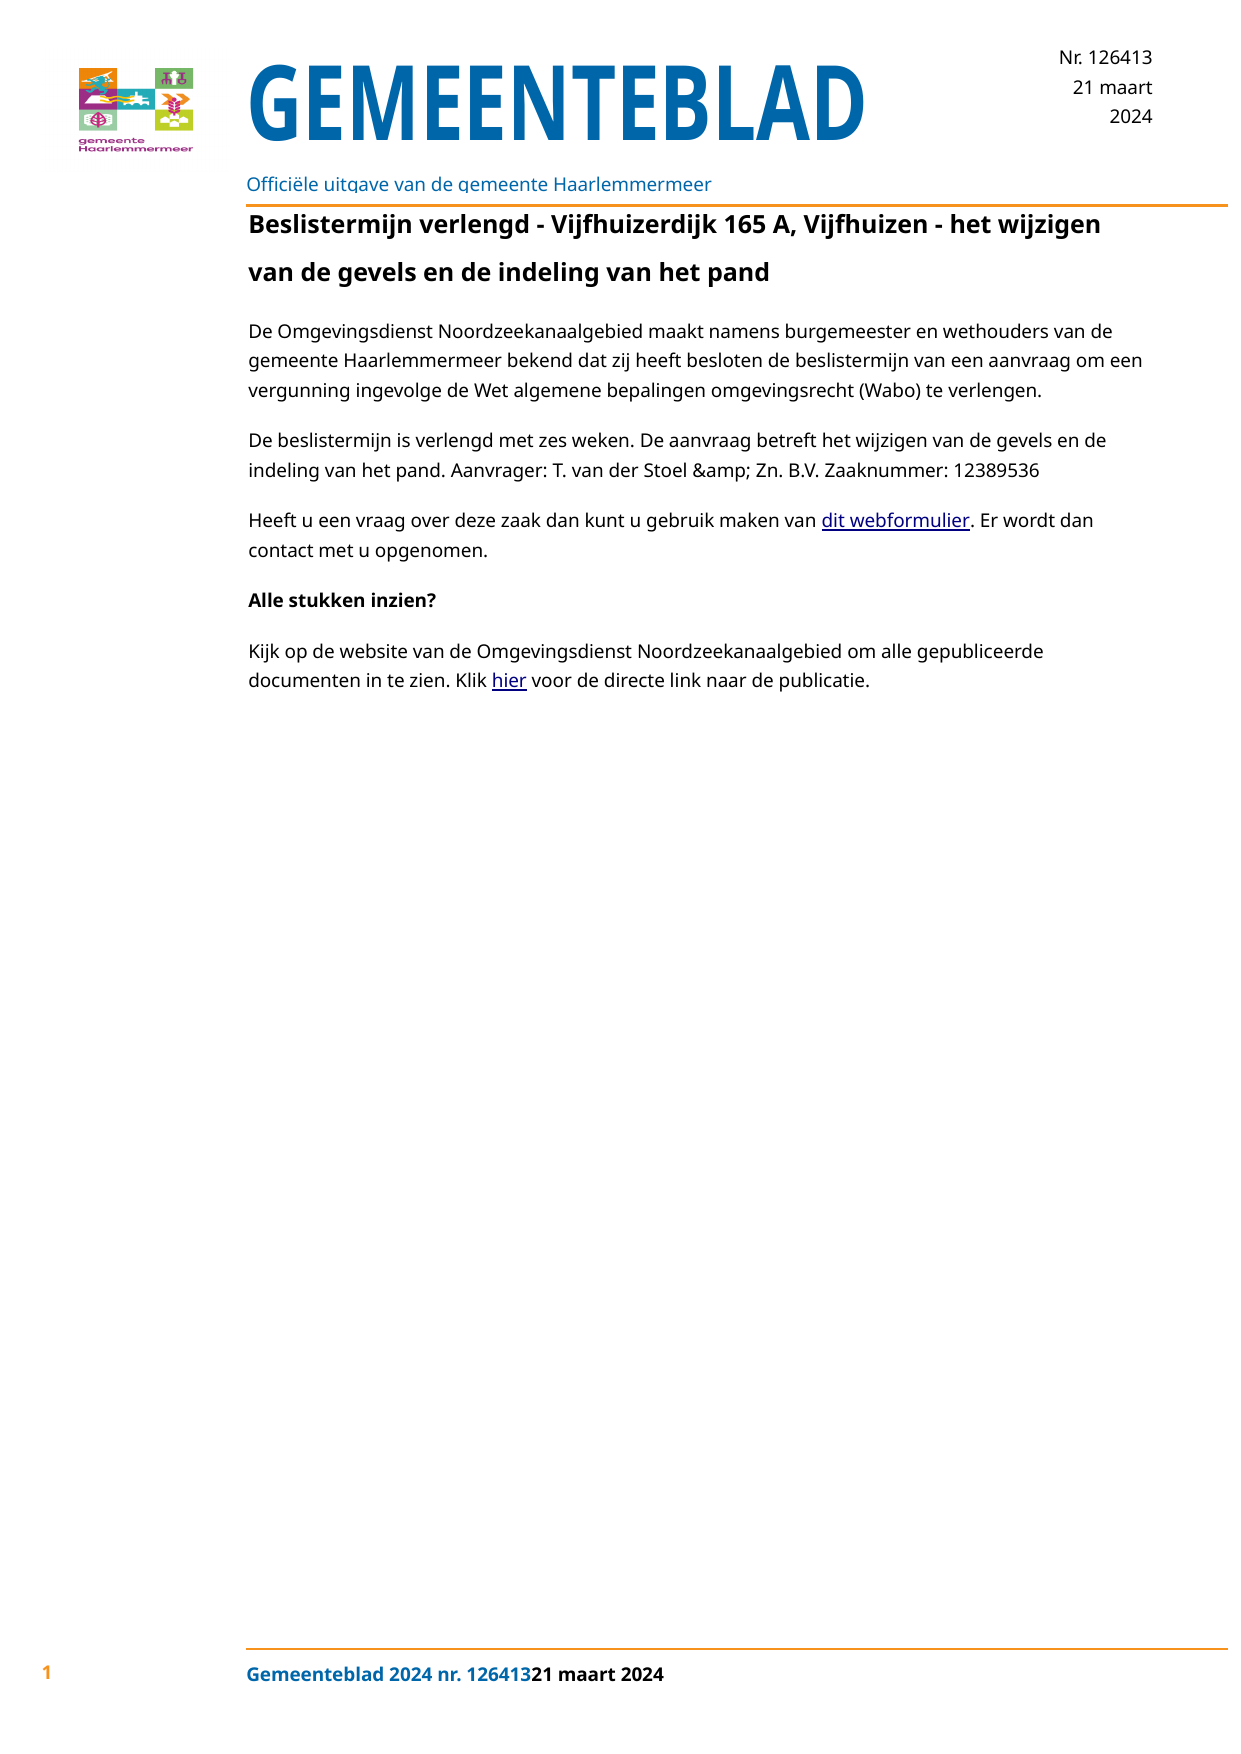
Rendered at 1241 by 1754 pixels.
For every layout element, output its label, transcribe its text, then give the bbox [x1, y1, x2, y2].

text De Omgevingsdienst Noordzeekanaalgebied maakt namens burgemeester en wethouders van de gemeente Haarlemmermeer bekend dat zij heeft besloten de beslistermijn van een aanvraag om een vergunning ingevolge de Wet algemene bepalingen omgevingsrecht (Wabo) te verlengen. [248, 318, 1152, 403]
text Heeft u een vraag over deze zaak dan kunt u gebruik maken van dit webformulier. Er wordt dan contact met u opgenomen. [248, 507, 1152, 563]
text Beslistermijn verlengd - Vijfhuizerdijk 165 A, Vijfhuizen - het wijzigen van de gevels en de indeling van het pand [248, 207, 1152, 288]
picture [41, 47, 231, 172]
text Kijk op de website van de Omgevingsdienst Noordzeekanaalgebied om alle gepubliceerde documenten in te zien. Klik hier voor de directe link naar de publicatie. [248, 638, 1152, 693]
text Alle stukken inzien? [248, 587, 1152, 613]
text De beslistermijn is verlengd met zes weken. De aanvraag betreft het wijzigen van de gevels en de indeling van het pand. Aanvrager: T. van der Stoel &amp; Zn. B.V. Zaaknummer: 12389536 [248, 427, 1152, 483]
